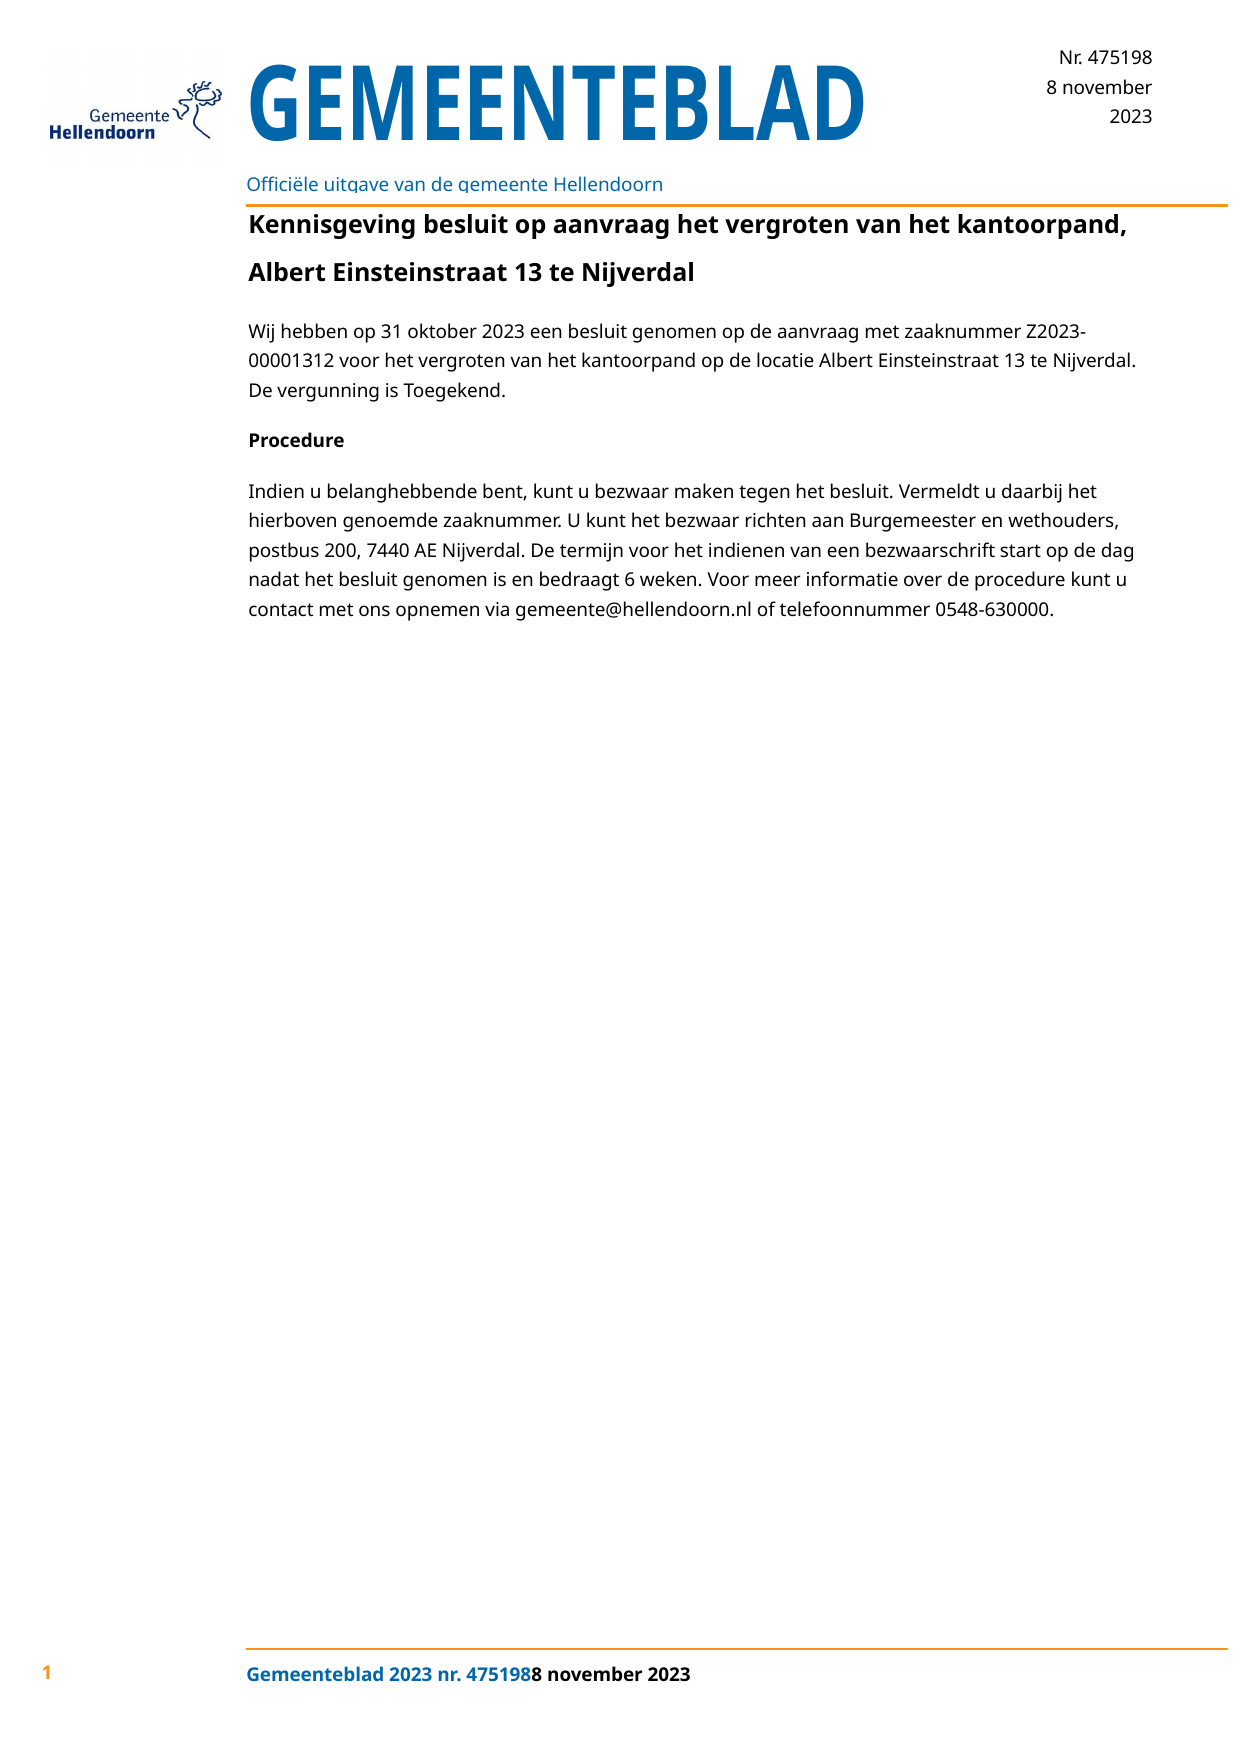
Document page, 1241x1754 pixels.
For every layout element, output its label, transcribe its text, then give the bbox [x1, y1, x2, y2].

text Indien u belanghebbende bent, kunt u bezwaar maken tegen het besluit. Vermeldt u daarbij het hierboven genoemde zaaknummer. U kunt het bezwaar richten aan Burgemeester en wethouders, postbus 200, 7440 AE Nijverdal. De termijn voor het indienen van een bezwaarschrift start op de dag nadat het besluit genomen is en bedraagt 6 weken. Voor meer informatie over de procedure kunt u contact met ons opnemen via gemeente@hellendoorn.nl of telefoonnummer 0548-630000. [248, 478, 1152, 622]
picture [41, 47, 231, 172]
text Procedure [248, 427, 1152, 453]
text Wij hebben op 31 oktober 2023 een besluit genomen op de aanvraag met zaaknummer Z2023-00001312 voor het vergroten van het kantoorpand op de locatie Albert Einsteinstraat 13 te Nijverdal. De vergunning is Toegekend. [248, 318, 1152, 403]
text Kennisgeving besluit op aanvraag het vergroten van het kantoorpand, Albert Einsteinstraat 13 te Nijverdal [248, 207, 1152, 288]
